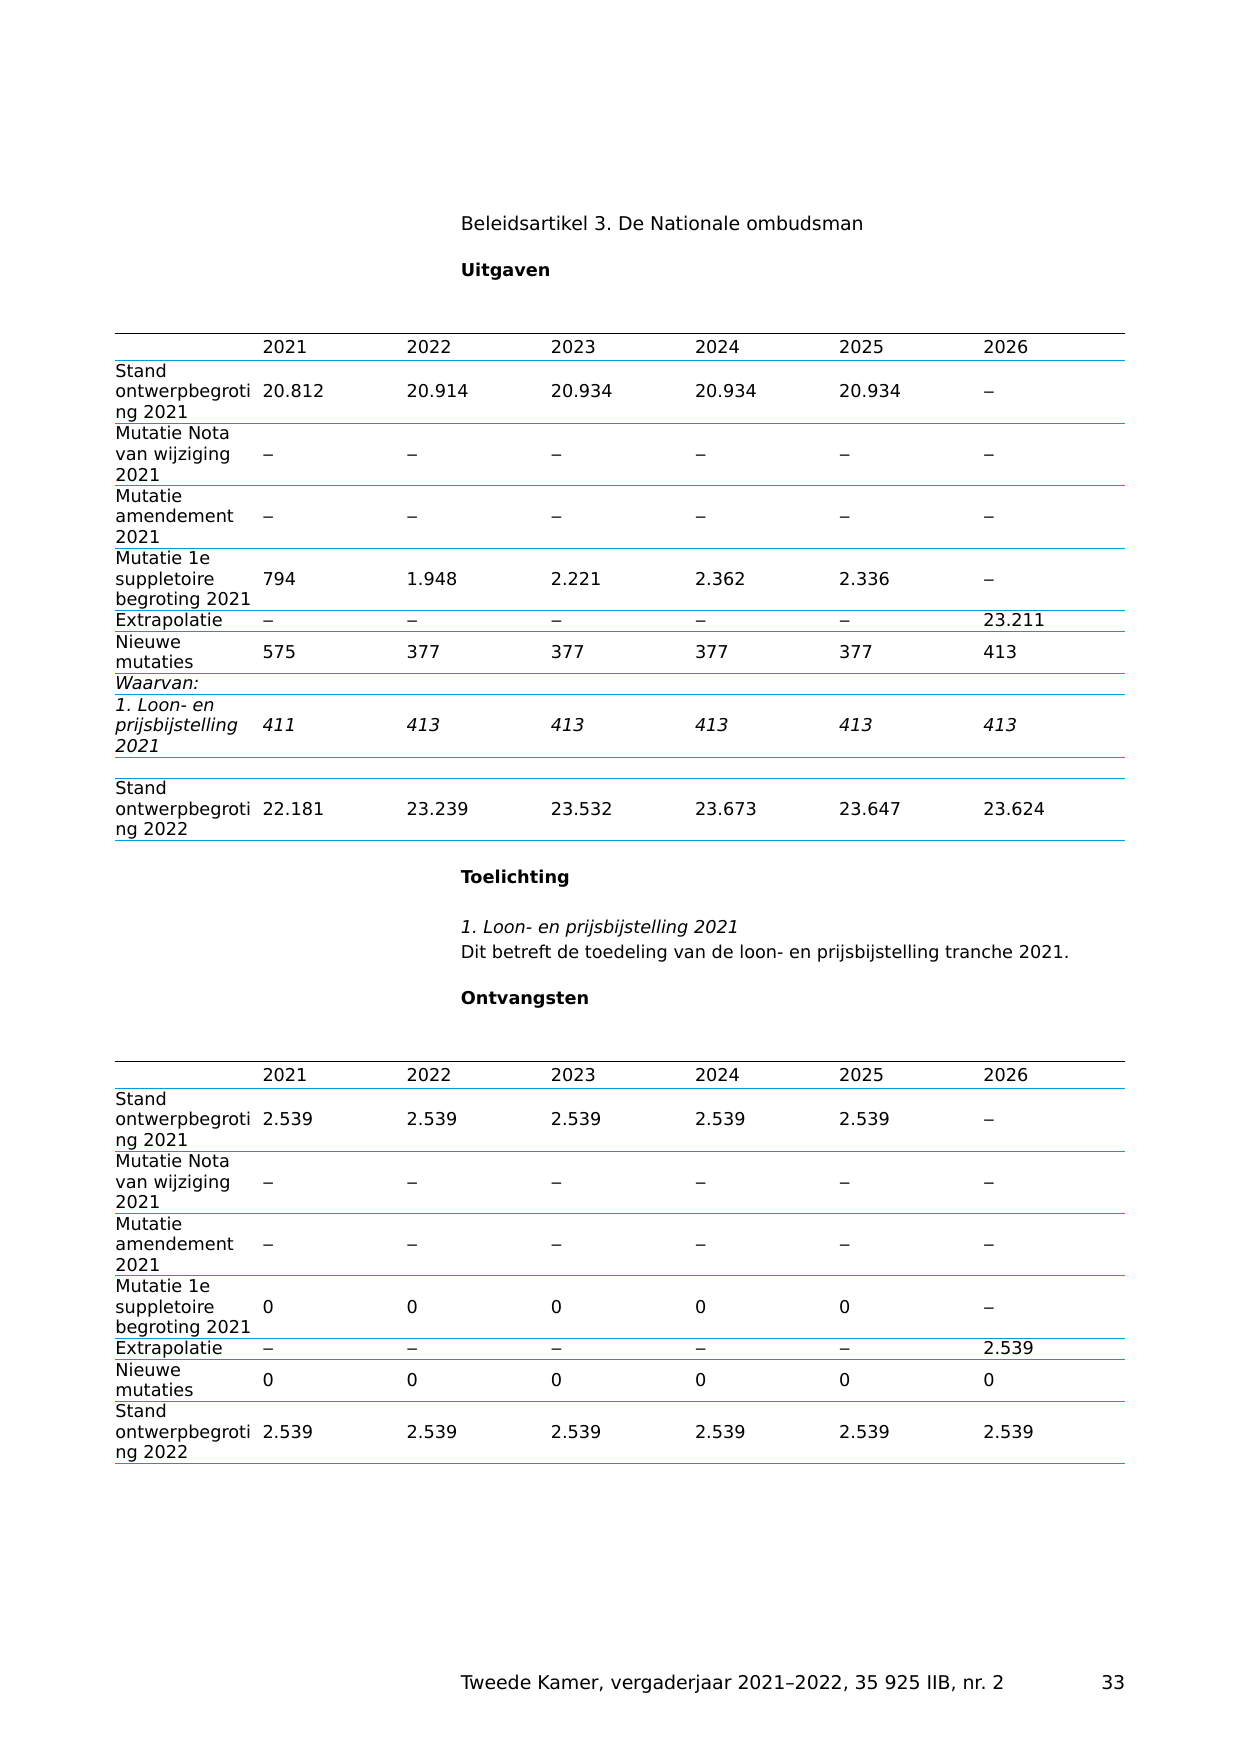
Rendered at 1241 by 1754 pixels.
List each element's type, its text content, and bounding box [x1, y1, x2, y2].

table_cell Nieuwe mutaties [115, 632, 259, 673]
table_cell ‒ [980, 1089, 1125, 1151]
table_cell ‒ [259, 1214, 403, 1275]
table_cell ‒ [548, 486, 692, 547]
table_cell 2.539 [404, 1089, 548, 1151]
table_cell 794 [259, 549, 403, 610]
table_cell 2.539 [404, 1402, 548, 1463]
table_cell 575 [259, 632, 403, 673]
table_cell 2025 [836, 1062, 980, 1088]
table_header Tabel 20 Uitgaven beleidsartikel 3. De Nationale ombudsman (bedragen x € 1.000) [115, 308, 1125, 333]
table_cell 2023 [548, 1062, 692, 1088]
table_cell 2.539 [836, 1089, 980, 1151]
table_cell 1. Loon- en prijsbijstelling 2021 [115, 695, 259, 756]
table_cell ‒ [692, 611, 836, 631]
table_cell 2.539 [980, 1402, 1125, 1463]
table_cell 2025 [836, 334, 980, 360]
table_cell 2.539 [259, 1089, 403, 1151]
table_cell ‒ [980, 549, 1125, 610]
table_cell 20.934 [692, 361, 836, 423]
table_cell [259, 758, 403, 777]
table_cell ‒ [836, 486, 980, 547]
table_cell 2.539 [692, 1402, 836, 1463]
table_cell ‒ [692, 1214, 836, 1275]
table_cell 2.221 [548, 549, 692, 610]
table_cell 377 [836, 632, 980, 673]
table_cell 0 [692, 1360, 836, 1401]
table_cell [115, 758, 259, 777]
table_cell [692, 674, 836, 694]
table_cell Mutatie Nota van wijziging 2021 [115, 424, 259, 485]
table_cell [259, 674, 403, 694]
table_cell 20.812 [259, 361, 403, 423]
table_cell 2021 [259, 1062, 403, 1088]
table_cell ‒ [692, 486, 836, 547]
table_cell ‒ [259, 611, 403, 631]
table_cell ‒ [259, 424, 403, 485]
text Ontvangsten [461, 986, 1125, 1009]
table_cell 2026 [980, 334, 1125, 360]
table_cell 2.539 [836, 1402, 980, 1463]
table_cell 22.181 [259, 779, 403, 840]
table_cell 413 [836, 695, 980, 756]
table_cell 2.539 [980, 1339, 1125, 1359]
text Uitgaven [461, 258, 1125, 281]
table_cell [115, 1062, 259, 1088]
table_cell 2026 [980, 1062, 1125, 1088]
table_cell 0 [548, 1360, 692, 1401]
table_cell Stand ontwerpbegroting 2022 [115, 1402, 259, 1463]
table_cell ‒ [548, 1214, 692, 1275]
table_cell ‒ [980, 1276, 1125, 1338]
table_cell [836, 674, 980, 694]
table_cell 2021 [259, 334, 403, 360]
table_cell Stand ontwerpbegroting 2021 [115, 361, 259, 423]
table_cell [548, 674, 692, 694]
table_cell ‒ [259, 1152, 403, 1213]
table_cell ‒ [692, 1339, 836, 1359]
table_cell ‒ [259, 486, 403, 547]
table_cell Mutatie 1e suppletoire begroting 2021 [115, 1276, 259, 1338]
table_cell 0 [259, 1360, 403, 1401]
table_cell Mutatie amendement 2021 [115, 1214, 259, 1275]
table_cell [692, 758, 836, 777]
table_cell 23.673 [692, 779, 836, 840]
table_cell 377 [404, 632, 548, 673]
table_cell ‒ [692, 1152, 836, 1213]
title Beleidsartikel 3. De Nationale ombudsman [461, 213, 1125, 235]
table_cell 0 [404, 1360, 548, 1401]
table_cell Stand ontwerpbegroting 2021 [115, 1089, 259, 1151]
table_cell ‒ [404, 1152, 548, 1213]
table_cell 413 [692, 695, 836, 756]
table_cell 20.914 [404, 361, 548, 423]
table_cell 23.624 [980, 779, 1125, 840]
table_cell ‒ [692, 424, 836, 485]
table_cell Mutatie amendement 2021 [115, 486, 259, 547]
table_cell 1.948 [404, 549, 548, 610]
table_cell 23.532 [548, 779, 692, 840]
table_cell 2.539 [692, 1089, 836, 1151]
table_cell [404, 674, 548, 694]
table_cell [980, 674, 1125, 694]
table_cell ‒ [404, 611, 548, 631]
text 1. Loon- en prijsbijstelling 2021 [461, 915, 1125, 938]
table_cell 413 [980, 632, 1125, 673]
table_cell Mutatie 1e suppletoire begroting 2021 [115, 549, 259, 610]
table_cell ‒ [836, 1339, 980, 1359]
table_cell 2.539 [548, 1402, 692, 1463]
table_cell Extrapolatie [115, 611, 259, 631]
table_cell 2.539 [548, 1089, 692, 1151]
table_cell ‒ [980, 424, 1125, 485]
table_cell 2.362 [692, 549, 836, 610]
table_cell 23.647 [836, 779, 980, 840]
table_cell 2022 [404, 1062, 548, 1088]
table_cell 413 [404, 695, 548, 756]
table_cell 0 [548, 1276, 692, 1338]
table_cell ‒ [980, 1214, 1125, 1275]
table_cell 23.211 [980, 611, 1125, 631]
table_cell ‒ [980, 486, 1125, 547]
table_cell ‒ [836, 1152, 980, 1213]
table_cell 0 [980, 1360, 1125, 1401]
table_cell ‒ [548, 1339, 692, 1359]
table_cell 377 [692, 632, 836, 673]
table_cell Mutatie Nota van wijziging 2021 [115, 1152, 259, 1213]
table_cell ‒ [404, 1339, 548, 1359]
table_cell ‒ [548, 424, 692, 485]
table_cell ‒ [836, 1214, 980, 1275]
text Dit betreft de toedeling van de loon- en prijsbijstelling tranche 2021. [461, 940, 1125, 963]
table_cell Extrapolatie [115, 1339, 259, 1359]
table_cell 411 [259, 695, 403, 756]
table_cell Nieuwe mutaties [115, 1360, 259, 1401]
table_cell ‒ [404, 424, 548, 485]
table_cell [836, 758, 980, 777]
table_cell ‒ [404, 1214, 548, 1275]
table_cell 0 [836, 1276, 980, 1338]
table_cell 20.934 [836, 361, 980, 423]
table_cell Waarvan: [115, 674, 259, 694]
table_cell [980, 758, 1125, 777]
table_cell 2.336 [836, 549, 980, 610]
table_cell 20.934 [548, 361, 692, 423]
table_cell [548, 758, 692, 777]
table_cell 413 [548, 695, 692, 756]
table_cell ‒ [980, 361, 1125, 423]
table_cell 2022 [404, 334, 548, 360]
table_cell 413 [980, 695, 1125, 756]
table_cell ‒ [548, 1152, 692, 1213]
table_cell ‒ [404, 486, 548, 547]
table_cell [115, 334, 259, 360]
table_cell ‒ [836, 611, 980, 631]
table_cell [404, 758, 548, 777]
table_cell ‒ [548, 611, 692, 631]
table_cell 0 [404, 1276, 548, 1338]
table_cell 23.239 [404, 779, 548, 840]
table_cell ‒ [836, 424, 980, 485]
table_cell 2023 [548, 334, 692, 360]
table_cell 2024 [692, 334, 836, 360]
table_cell ‒ [259, 1339, 403, 1359]
table_cell Stand ontwerpbegroting 2022 [115, 779, 259, 840]
table_cell 2.539 [259, 1402, 403, 1463]
table_header Tabel 21 Ontvangsten beleidsartikel 3. De Nationale ombudsman (bedragen x € 1.000) [115, 1036, 1125, 1061]
table_cell 377 [548, 632, 692, 673]
table_cell 0 [259, 1276, 403, 1338]
table_cell 0 [836, 1360, 980, 1401]
text Toelichting [461, 865, 1125, 888]
table_cell ‒ [980, 1152, 1125, 1213]
table_cell 0 [692, 1276, 836, 1338]
table_cell 2024 [692, 1062, 836, 1088]
